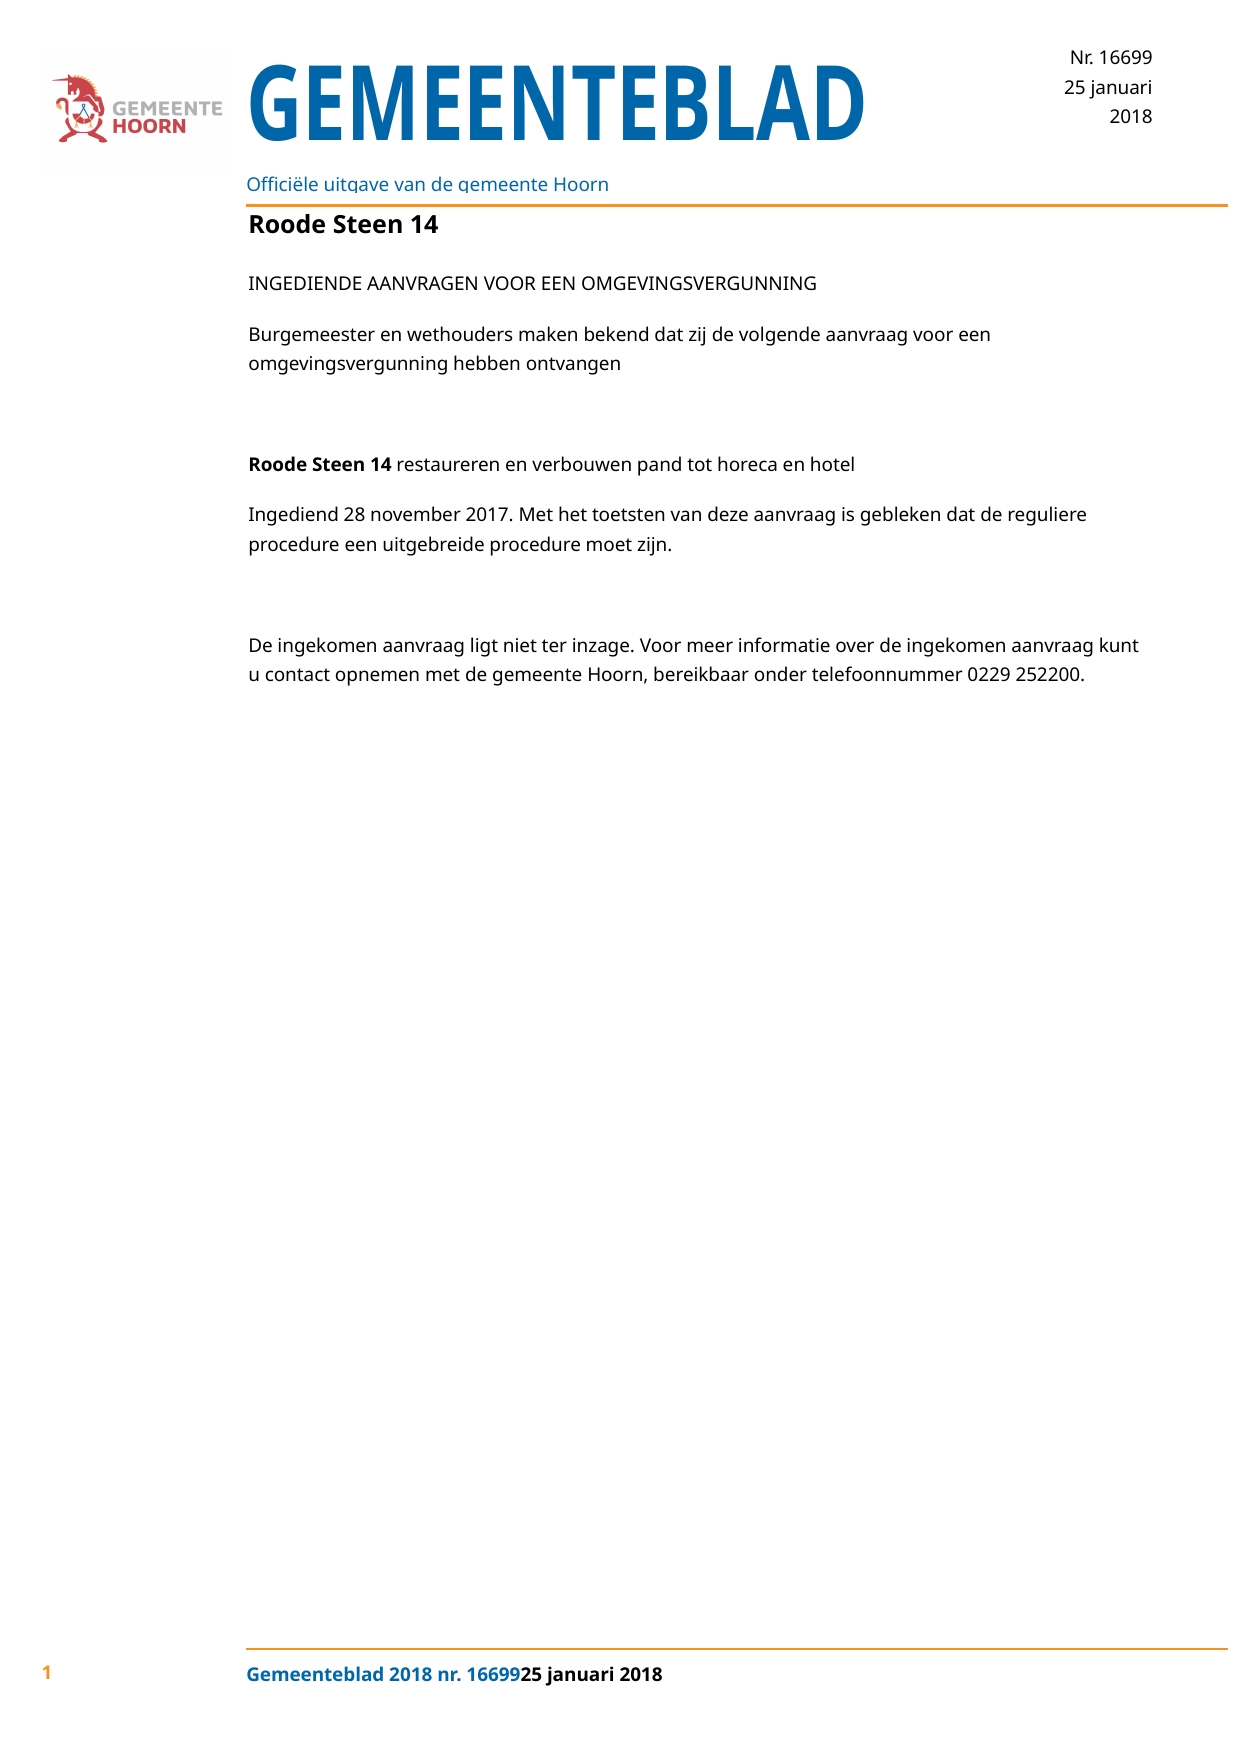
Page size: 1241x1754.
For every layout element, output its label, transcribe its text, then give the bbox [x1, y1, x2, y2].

text Ingediend 28 november 2017. Met het toetsten van deze aanvraag is gebleken dat de reguliere procedure een uitgebreide procedure moet zijn. [248, 502, 1152, 557]
text De ingekomen aanvraag ligt niet ter inzage. Voor meer informatie over de ingekomen aanvraag kunt u contact opnemen met de gemeente Hoorn, bereikbaar onder telefoonnummer 0229 252200. [248, 632, 1152, 687]
text Burgemeester en wethouders maken bekend dat zij de volgende aanvraag voor een omgevingsvergunning hebben ontvangen [248, 321, 1152, 376]
text INGEDIENDE AANVRAGEN VOOR EEN OMGEVINGSVERGUNNING [248, 270, 1152, 296]
text Roode Steen 14 [248, 207, 1152, 241]
text Roode Steen 14 restaureren en verbouwen pand tot horeca en hotel [248, 451, 1152, 477]
picture [41, 47, 231, 172]
